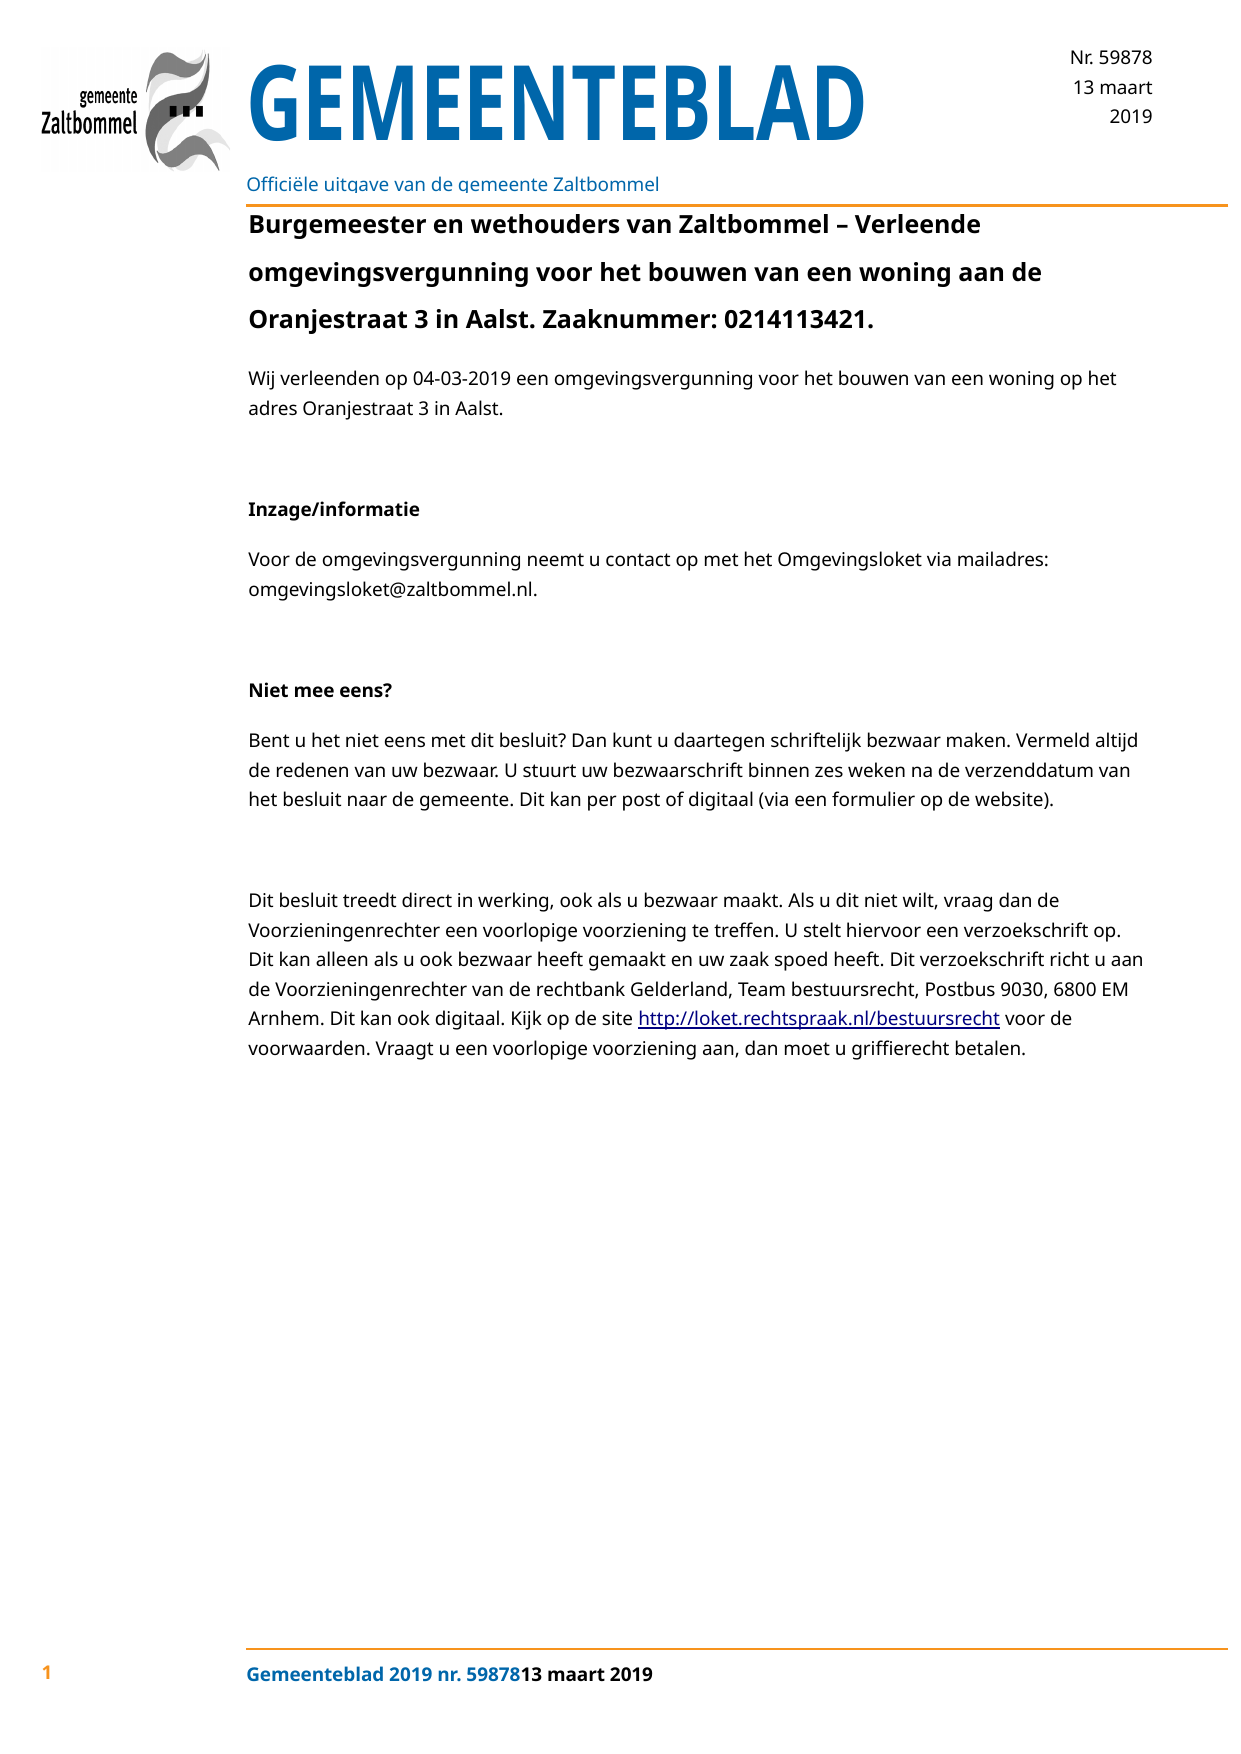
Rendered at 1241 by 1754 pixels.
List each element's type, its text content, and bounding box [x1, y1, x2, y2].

text Niet mee eens? [248, 677, 1152, 702]
text Burgemeester en wethouders van Zaltbommel – Verleende omgevingsvergunning voor het bouwen van een woning aan de Oranjestraat 3 in Aalst. Zaaknummer: 0214113421. [248, 207, 1152, 336]
text Voor de omgevingsvergunning neemt u contact op met het Omgevingsloket via mailadres: omgevingsloket@zaltbommel.nl. [248, 546, 1152, 602]
picture [41, 47, 231, 172]
text Inzage/informatie [248, 496, 1152, 522]
text Bent u het niet eens met dit besluit? Dan kunt u daartegen schriftelijk bezwaar maken. Vermeld altijd de redenen van uw bezwaar. U stuurt uw bezwaarschrift binnen zes weken na de verzenddatum van het besluit naar de gemeente. Dit kan per post of digitaal (via een formulier op de website). [248, 727, 1152, 812]
text Wij verleenden op 04-03-2019 een omgevingsvergunning voor het bouwen van een woning op het adres Oranjestraat 3 in Aalst. [248, 366, 1152, 421]
text Dit besluit treedt direct in werking, ook als u bezwaar maakt. Als u dit niet wilt, vraag dan de Voorzieningenrechter een voorlopige voorziening te treffen. U stelt hiervoor een verzoekschrift op. Dit kan alleen als u ook bezwaar heeft gemaakt en uw zaak spoed heeft. Dit verzoekschrift richt u aan de Voorzieningenrechter van de rechtbank Gelderland, Team bestuursrecht, Postbus 9030, 6800 EM Arnhem. Dit kan ook digitaal. Kijk op de site http://loket.rechtspraak.nl/bestuursrecht voor de voorwaarden. Vraagt u een voorlopige voorziening aan, dan moet u griffierecht betalen. [248, 887, 1152, 1061]
